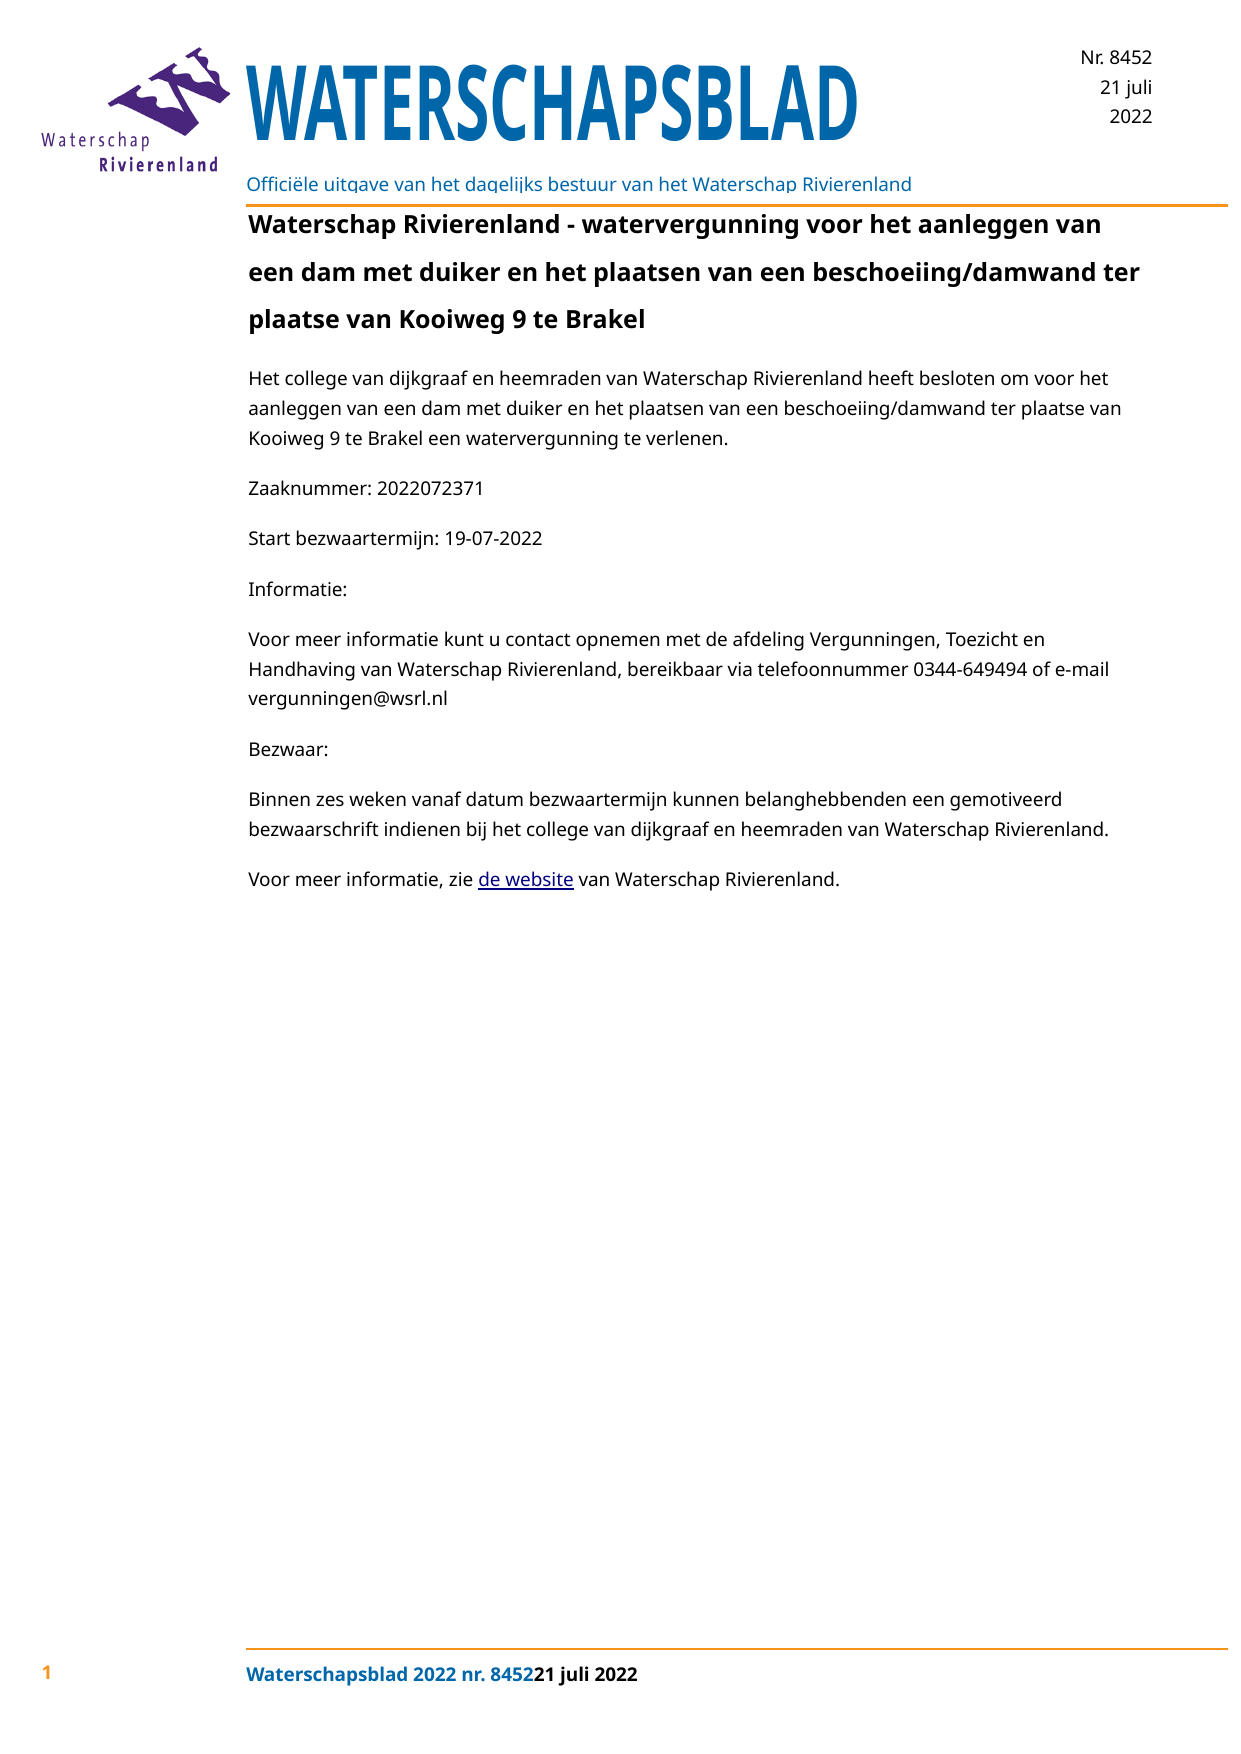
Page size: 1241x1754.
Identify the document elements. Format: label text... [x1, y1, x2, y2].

text Start bezwaartermijn: 19-07-2022 [248, 526, 1152, 551]
text Zaaknummer: 2022072371 [248, 475, 1152, 501]
text Informatie: [248, 576, 1152, 602]
text Binnen zes weken vanaf datum bezwaartermijn kunnen belanghebbenden een gemotiveerd bezwaarschrift indienen bij het college van dijkgraaf en heemraden van Waterschap Rivierenland. [248, 786, 1152, 842]
text Voor meer informatie kunt u contact opnemen met de afdeling Vergunningen, Toezicht en Handhaving van Waterschap Rivierenland, bereikbaar via telefoonnummer 0344-649494 of e-mail vergunningen@wsrl.nl [248, 626, 1152, 711]
text Bezwaar: [248, 736, 1152, 762]
text Het college van dijkgraaf en heemraden van Waterschap Rivierenland heeft besloten om voor het aanleggen van een dam met duiker en het plaatsen van een beschoeiing/damwand ter plaatse van Kooiweg 9 te Brakel een watervergunning te verlenen. [248, 366, 1152, 450]
text Waterschap Rivierenland - watervergunning voor het aanleggen van een dam met duiker en het plaatsen van een beschoeiing/damwand ter plaatse van Kooiweg 9 te Brakel [248, 207, 1152, 336]
picture [41, 47, 231, 172]
text Voor meer informatie, zie de website van Waterschap Rivierenland. [248, 866, 1152, 892]
